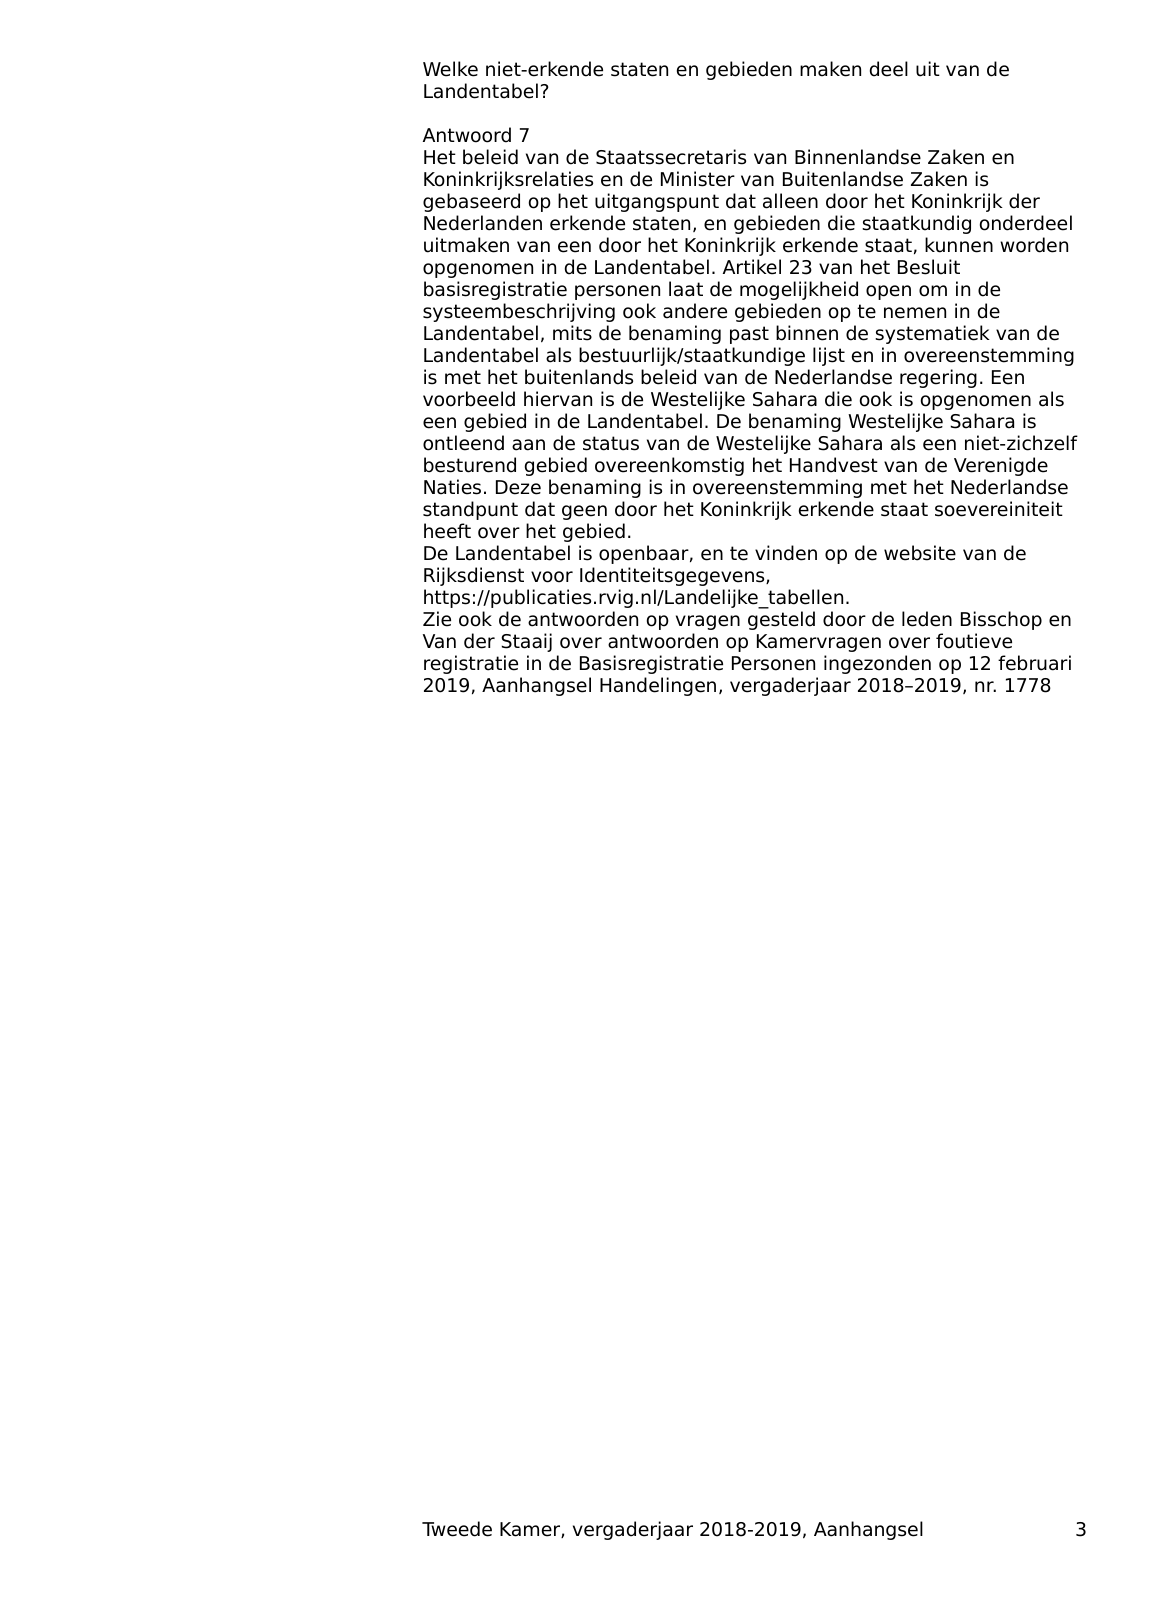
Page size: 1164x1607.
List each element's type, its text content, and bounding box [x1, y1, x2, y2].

text Het beleid van de Staatssecretaris van Binnenlandse Zaken en Koninkrijksrelaties en de Minister van Buitenlandse Zaken is gebaseerd op het uitgangspunt dat alleen door het Koninkrijk der Nederlanden erkende staten, en gebieden die staatkundig onderdeel uitmaken van een door het Koninkrijk erkende staat, kunnen worden opgenomen in de Landentabel. Artikel 23 van het Besluit basisregistratie personen laat de mogelijkheid open om in de systeembeschrijving ook andere gebieden op te nemen in de Landentabel, mits de benaming past binnen de systematiek van de Landentabel als bestuurlijk/staatkundige lijst en in overeenstemming is met het buitenlands beleid van de Nederlandse regering. Een voorbeeld hiervan is de Westelijke Sahara die ook is opgenomen als een gebied in de Landentabel. De benaming Westelijke Sahara is ontleend aan de status van de Westelijke Sahara als een niet-zichzelf besturend gebied overeenkomstig het Handvest van de Verenigde Naties. Deze benaming is in overeenstemming met het Nederlandse standpunt dat geen door het Koninkrijk erkende staat soevereiniteit heeft over het gebied. [422, 147, 1087, 543]
text Zie ook de antwoorden op vragen gesteld door de leden Bisschop en Van der Staaij over antwoorden op Kamervragen over foutieve registratie in de Basisregistratie Personen ingezonden op 12 februari 2019, Aanhangsel Handelingen, vergaderjaar 2018–2019, nr. 1778 [422, 609, 1087, 697]
text De Landentabel is openbaar, en te vinden op de website van de Rijksdienst voor Identiteitsgegevens, https://publicaties.rvig.nl/Landelijke_tabellen. [422, 543, 1087, 609]
text Welke niet-erkende staten en gebieden maken deel uit van de Landentabel? [422, 59, 1087, 103]
text Antwoord 7 [422, 125, 1087, 147]
